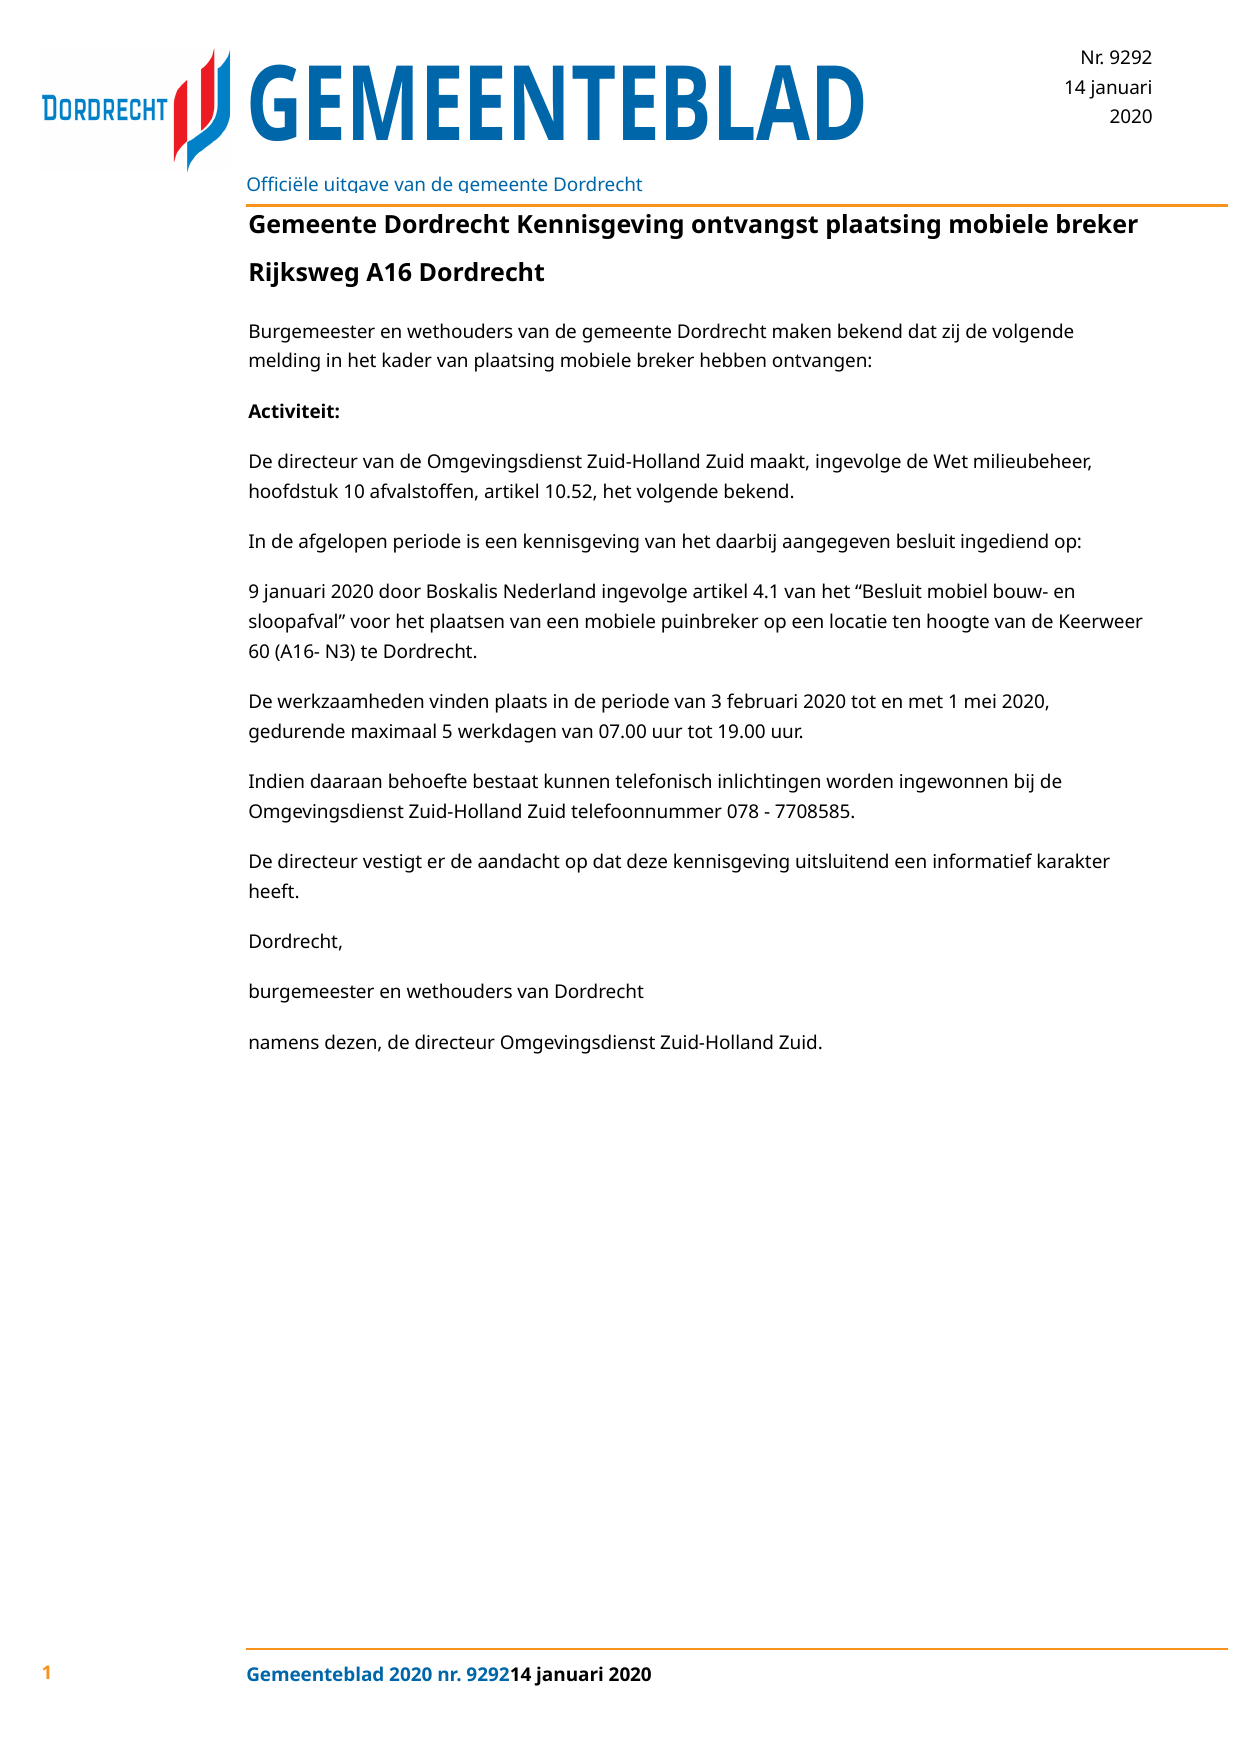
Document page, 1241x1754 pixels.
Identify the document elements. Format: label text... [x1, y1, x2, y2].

text De werkzaamheden vinden plaats in de periode van 3 februari 2020 tot en met 1 mei 2020, gedurende maximaal 5 werkdagen van 07.00 uur tot 19.00 uur. [248, 688, 1152, 744]
text namens dezen, de directeur Omgevingsdienst Zuid-Holland Zuid. [248, 1029, 1152, 1055]
text Dordrecht, [248, 928, 1152, 954]
text In de afgelopen periode is een kennisgeving van het daarbij aangegeven besluit ingediend op: [248, 528, 1152, 554]
text Activiteit: [248, 398, 1152, 424]
text De directeur van de Omgevingsdienst Zuid-Holland Zuid maakt, ingevolge de Wet milieubeheer, hoofdstuk 10 afvalstoffen, artikel 10.52, het volgende bekend. [248, 448, 1152, 504]
text De directeur vestigt er de aandacht op dat deze kennisgeving uitsluitend een informatief karakter heeft. [248, 848, 1152, 904]
text 9 januari 2020 door Boskalis Nederland ingevolge artikel 4.1 van het “Besluit mobiel bouw- en sloopafval” voor het plaatsen van een mobiele puinbreker op een locatie ten hoogte van de Keerweer 60 (A16- N3) te Dordrecht. [248, 579, 1152, 664]
text Indien daaraan behoefte bestaat kunnen telefonisch inlichtingen worden ingewonnen bij de Omgevingsdienst Zuid-Holland Zuid telefoonnummer 078 - 7708585. [248, 768, 1152, 824]
text burgemeester en wethouders van Dordrecht [248, 979, 1152, 1004]
text Gemeente Dordrecht Kennisgeving ontvangst plaatsing mobiele breker Rijksweg A16 Dordrecht [248, 207, 1152, 288]
picture [41, 47, 231, 172]
text Burgemeester en wethouders van de gemeente Dordrecht maken bekend dat zij de volgende melding in het kader van plaatsing mobiele breker hebben ontvangen: [248, 318, 1152, 373]
